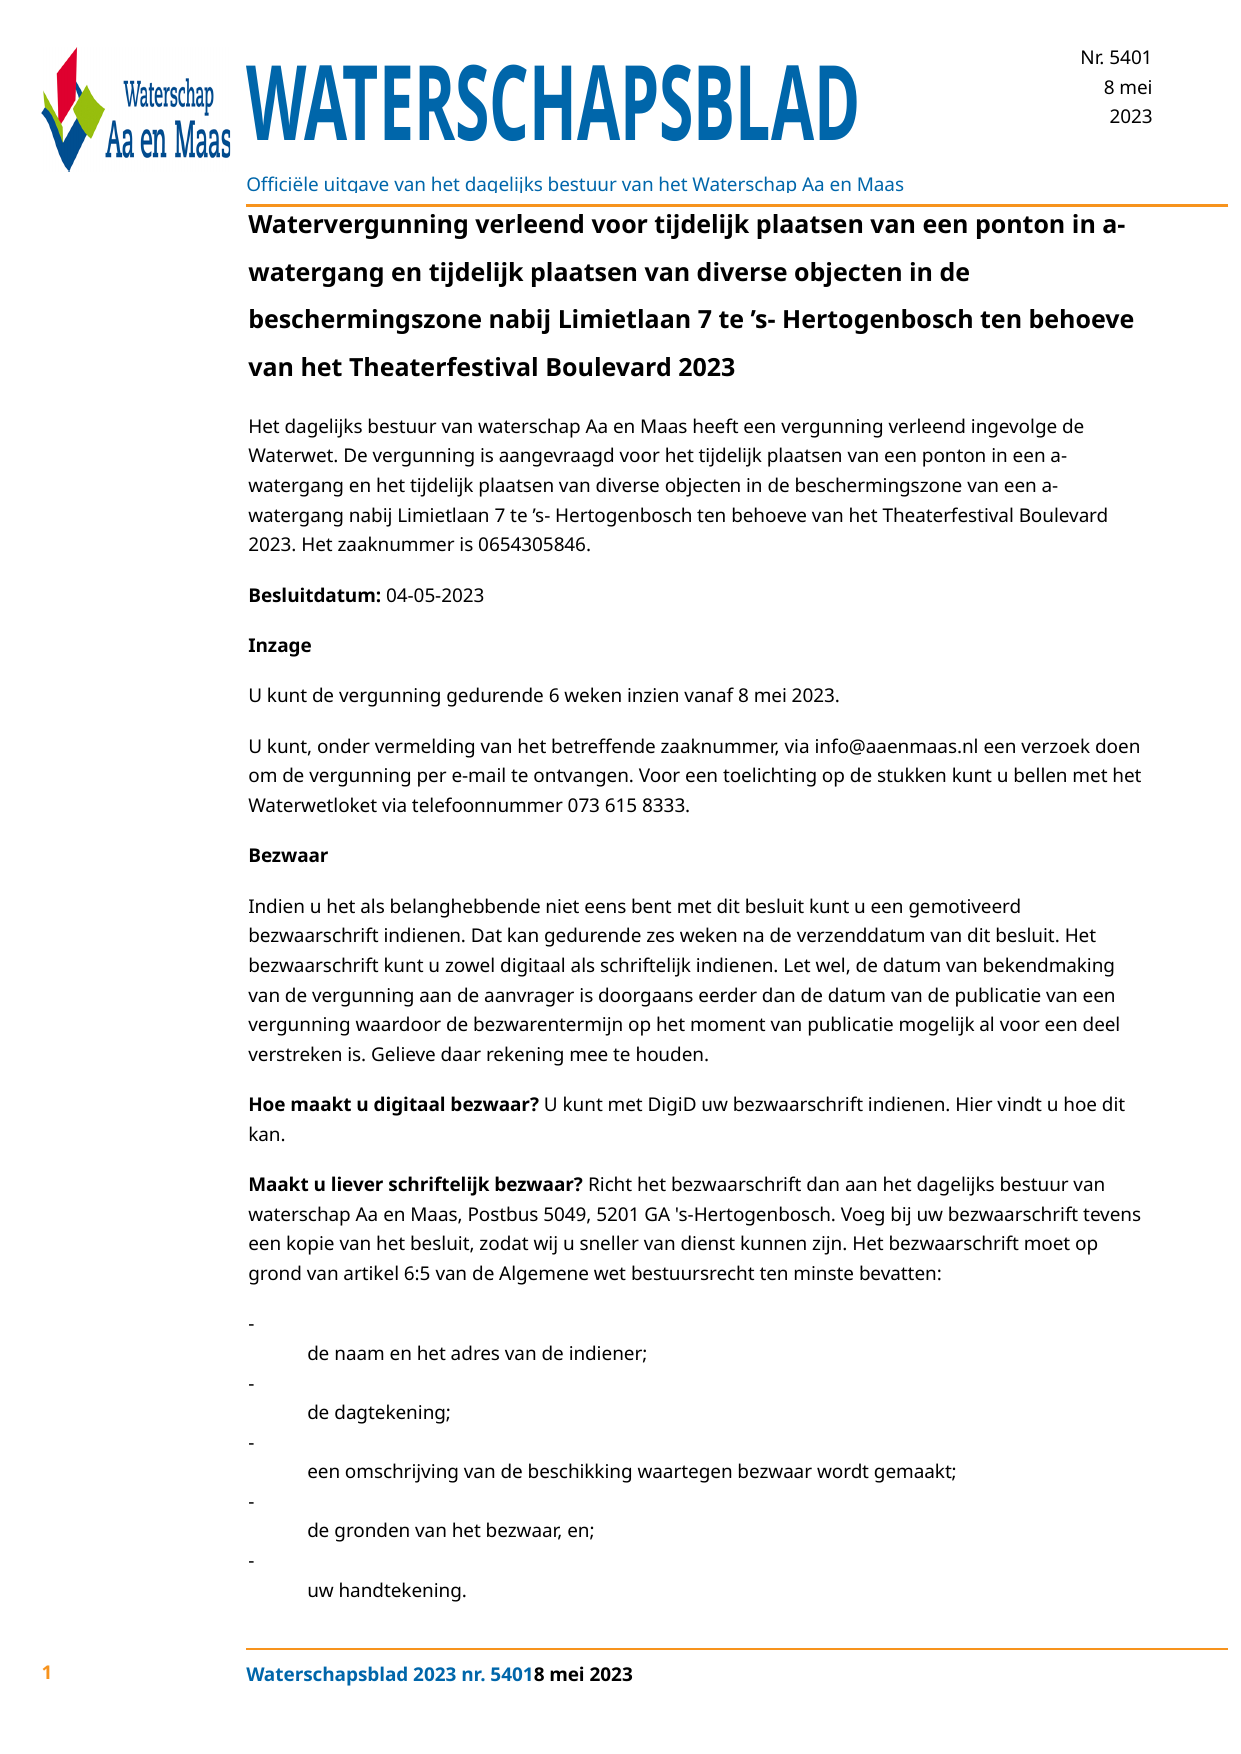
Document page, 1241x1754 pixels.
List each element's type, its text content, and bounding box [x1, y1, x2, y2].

text Watervergunning verleend voor tijdelijk plaatsen van een ponton in a-watergang en tijdelijk plaatsen van diverse objecten in de beschermingszone nabij Limietlaan 7 te ’s- Hertogenbosch ten behoeve van het Theaterfestival Boulevard 2023 [248, 207, 1152, 384]
text Besluitdatum: 04-05-2023 [248, 582, 1152, 608]
text Inzage [248, 632, 1152, 658]
text U kunt de vergunning gedurende 6 weken inzien vanaf 8 mei 2023. [248, 683, 1152, 708]
text Bezwaar [248, 843, 1152, 868]
list de naam en het adres van de indiener; [248, 1340, 1152, 1366]
text Indien u het als belanghebbende niet eens bent met dit besluit kunt u een gemotiveerd bezwaarschrift indienen. Dat kan gedurende zes weken na de verzenddatum van dit besluit. Het bezwaarschrift kunt u zowel digitaal als schriftelijk indienen. Let wel, de datum van bekendmaking van de vergunning aan de aanvrager is doorgaans eerder dan de datum van de publicatie van een vergunning waardoor de bezwarentermijn op het moment van publicatie mogelijk al voor een deel verstreken is. Gelieve daar rekening mee te houden. [248, 893, 1152, 1067]
text U kunt, onder vermelding van het betreffende zaaknummer, via info@aaenmaas.nl een verzoek doen om de vergunning per e-mail te ontvangen. Voor een toelichting op de stukken kunt u bellen met het Waterwetloket via telefoonnummer 073 615 8333. [248, 733, 1152, 818]
list de gronden van het bezwaar, en; [248, 1518, 1152, 1543]
list de dagtekening; [248, 1399, 1152, 1425]
list een omschrijving van de beschikking waartegen bezwaar wordt gemaakt; [248, 1458, 1152, 1484]
list uw handtekening. [248, 1577, 1152, 1603]
text Hoe maakt u digitaal bezwaar? U kunt met DigiD uw bezwaarschrift indienen. Hier vindt u hoe dit kan. [248, 1091, 1152, 1147]
picture [41, 47, 231, 172]
text Maakt u liever schriftelijk bezwaar? Richt het bezwaarschrift dan aan het dagelijks bestuur van waterschap Aa en Maas, Postbus 5049, 5201 GA 's-Hertogenbosch. Voeg bij uw bezwaarschrift tevens een kopie van het besluit, zodat wij u sneller van dienst kunnen zijn. Het bezwaarschrift moet op grond van artikel 6:5 van de Algemene wet bestuursrecht ten minste bevatten: [248, 1171, 1152, 1286]
text Het dagelijks bestuur van waterschap Aa en Maas heeft een vergunning verleend ingevolge de Waterwet. De vergunning is aangevraagd voor het tijdelijk plaatsen van een ponton in een a-watergang en het tijdelijk plaatsen van diverse objecten in de beschermingszone van een a-watergang nabij Limietlaan 7 te ’s- Hertogenbosch ten behoeve van het Theaterfestival Boulevard 2023. Het zaaknummer is 0654305846. [248, 413, 1152, 557]
